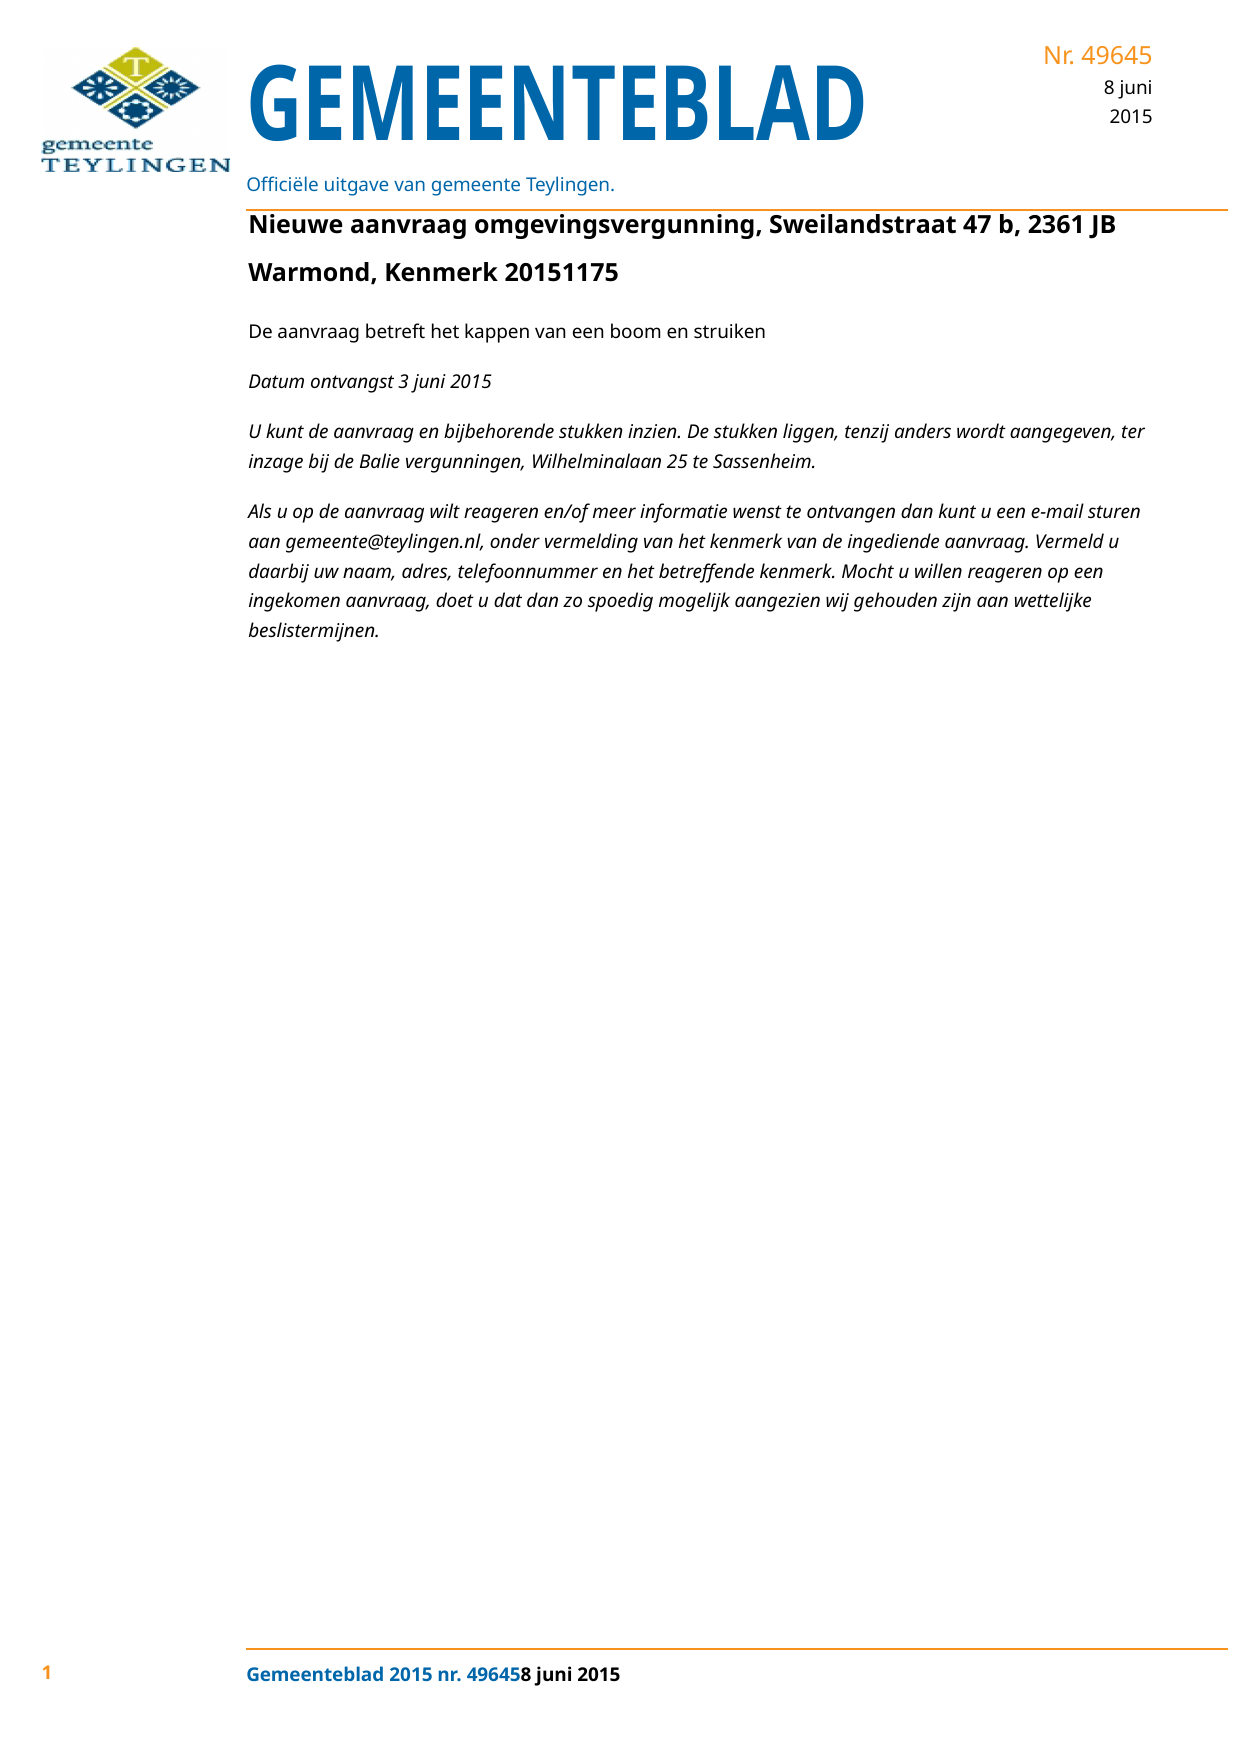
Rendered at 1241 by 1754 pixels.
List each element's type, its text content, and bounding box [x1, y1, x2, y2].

text Datum ontvangst 3 juni 2015 [248, 368, 1152, 394]
picture [41, 47, 231, 172]
text U kunt de aanvraag en bijbehorende stukken inzien. De stukken liggen, tenzij anders wordt aangegeven, ter inzage bij de Balie vergunningen, Wilhelminalaan 25 te Sassenheim. [248, 419, 1152, 474]
text Nieuwe aanvraag omgevingsvergunning, Sweilandstraat 47 b, 2361 JB Warmond, Kenmerk 20151175 [248, 211, 1152, 288]
text Als u op de aanvraag wilt reageren en/of meer informatie wenst te ontvangen dan kunt u een e-mail sturen aan gemeente@teylingen.nl, onder vermelding van het kenmerk van de ingediende aanvraag. Vermeld u daarbij uw naam, adres, telefoonnummer en het betreffende kenmerk. Mocht u willen reageren op een ingekomen aanvraag, doet u dat dan zo spoedig mogelijk aangezien wij gehouden zijn aan wettelijke beslistermijnen. [248, 499, 1152, 643]
text De aanvraag betreft het kappen van een boom en struiken [248, 318, 1152, 344]
